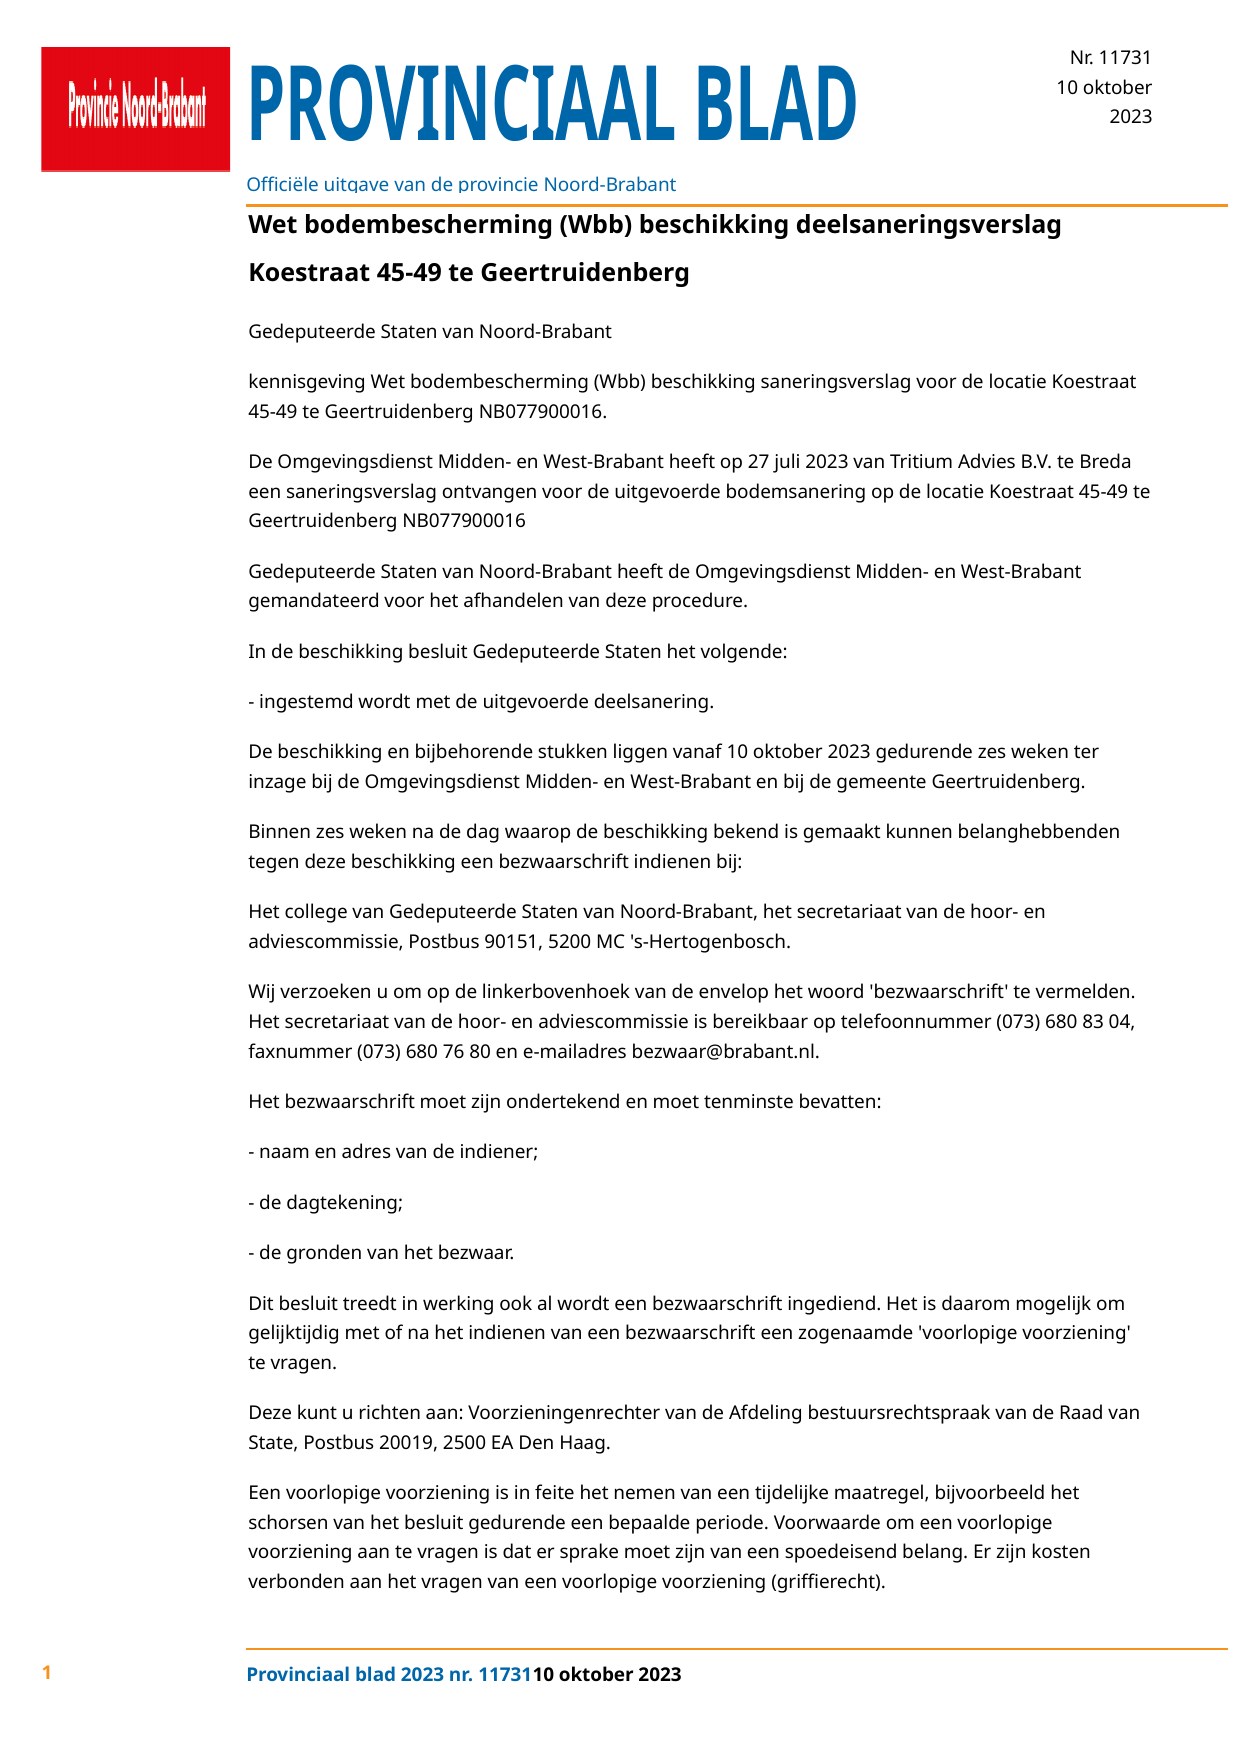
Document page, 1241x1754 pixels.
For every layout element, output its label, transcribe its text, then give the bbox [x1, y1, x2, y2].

text In de beschikking besluit Gedeputeerde Staten het volgende: [248, 638, 1152, 664]
text Deze kunt u richten aan: Voorzieningenrechter van de Afdeling bestuursrechtspraak van de Raad van State, Postbus 20019, 2500 EA Den Haag. [248, 1399, 1152, 1455]
text De Omgevingsdienst Midden- en West-Brabant heeft op 27 juli 2023 van Tritium Advies B.V. te Breda een saneringsverslag ontvangen voor de uitgevoerde bodemsanering op de locatie Koestraat 45-49 te Geertruidenberg NB077900016 [248, 448, 1152, 533]
text Een voorlopige voorziening is in feite het nemen van een tijdelijke maatregel, bijvoorbeeld het schorsen van het besluit gedurende een bepaalde periode. Voorwaarde om een voorlopige voorziening aan te vragen is dat er sprake moet zijn van een spoedeisend belang. Er zijn kosten verbonden aan het vragen van een voorlopige voorziening (griffierecht). [248, 1479, 1152, 1594]
text Het bezwaarschrift moet zijn ondertekend en moet tenminste bevatten: [248, 1088, 1152, 1114]
text - naam en adres van de indiener; [248, 1139, 1152, 1164]
text Gedeputeerde Staten van Noord-Brabant heeft de Omgevingsdienst Midden- en West-Brabant gemandateerd voor het afhandelen van deze procedure. [248, 558, 1152, 613]
picture [41, 47, 231, 172]
text - de dagtekening; [248, 1189, 1152, 1215]
text Binnen zes weken na de dag waarop de beschikking bekend is gemaakt kunnen belanghebbenden tegen deze beschikking een bezwaarschrift indienen bij: [248, 819, 1152, 874]
text kennisgeving Wet bodembescherming (Wbb) beschikking saneringsverslag voor de locatie Koestraat 45-49 te Geertruidenberg NB077900016. [248, 368, 1152, 424]
text Gedeputeerde Staten van Noord-Brabant [248, 318, 1152, 344]
text Wet bodembescherming (Wbb) beschikking deelsaneringsverslag Koestraat 45-49 te Geertruidenberg [248, 207, 1152, 288]
text Wij verzoeken u om op de linkerbovenhoek van de envelop het woord 'bezwaarschrift' te vermelden. Het secretariaat van de hoor- en adviescommissie is bereikbaar op telefoonnummer (073) 680 83 04, faxnummer (073) 680 76 80 en e-mailadres bezwaar@brabant.nl. [248, 979, 1152, 1064]
text De beschikking en bijbehorende stukken liggen vanaf 10 oktober 2023 gedurende zes weken ter inzage bij de Omgevingsdienst Midden- en West-Brabant en bij de gemeente Geertruidenberg. [248, 739, 1152, 794]
text - de gronden van het bezwaar. [248, 1239, 1152, 1265]
text Het college van Gedeputeerde Staten van Noord-Brabant, het secretariaat van de hoor- en adviescommissie, Postbus 90151, 5200 MC 's-Hertogenbosch. [248, 899, 1152, 954]
text Dit besluit treedt in werking ook al wordt een bezwaarschrift ingediend. Het is daarom mogelijk om gelijktijdig met of na het indienen van een bezwaarschrift een zogenaamde 'voorlopige voorziening' te vragen. [248, 1290, 1152, 1375]
text - ingestemd wordt met de uitgevoerde deelsanering. [248, 688, 1152, 714]
